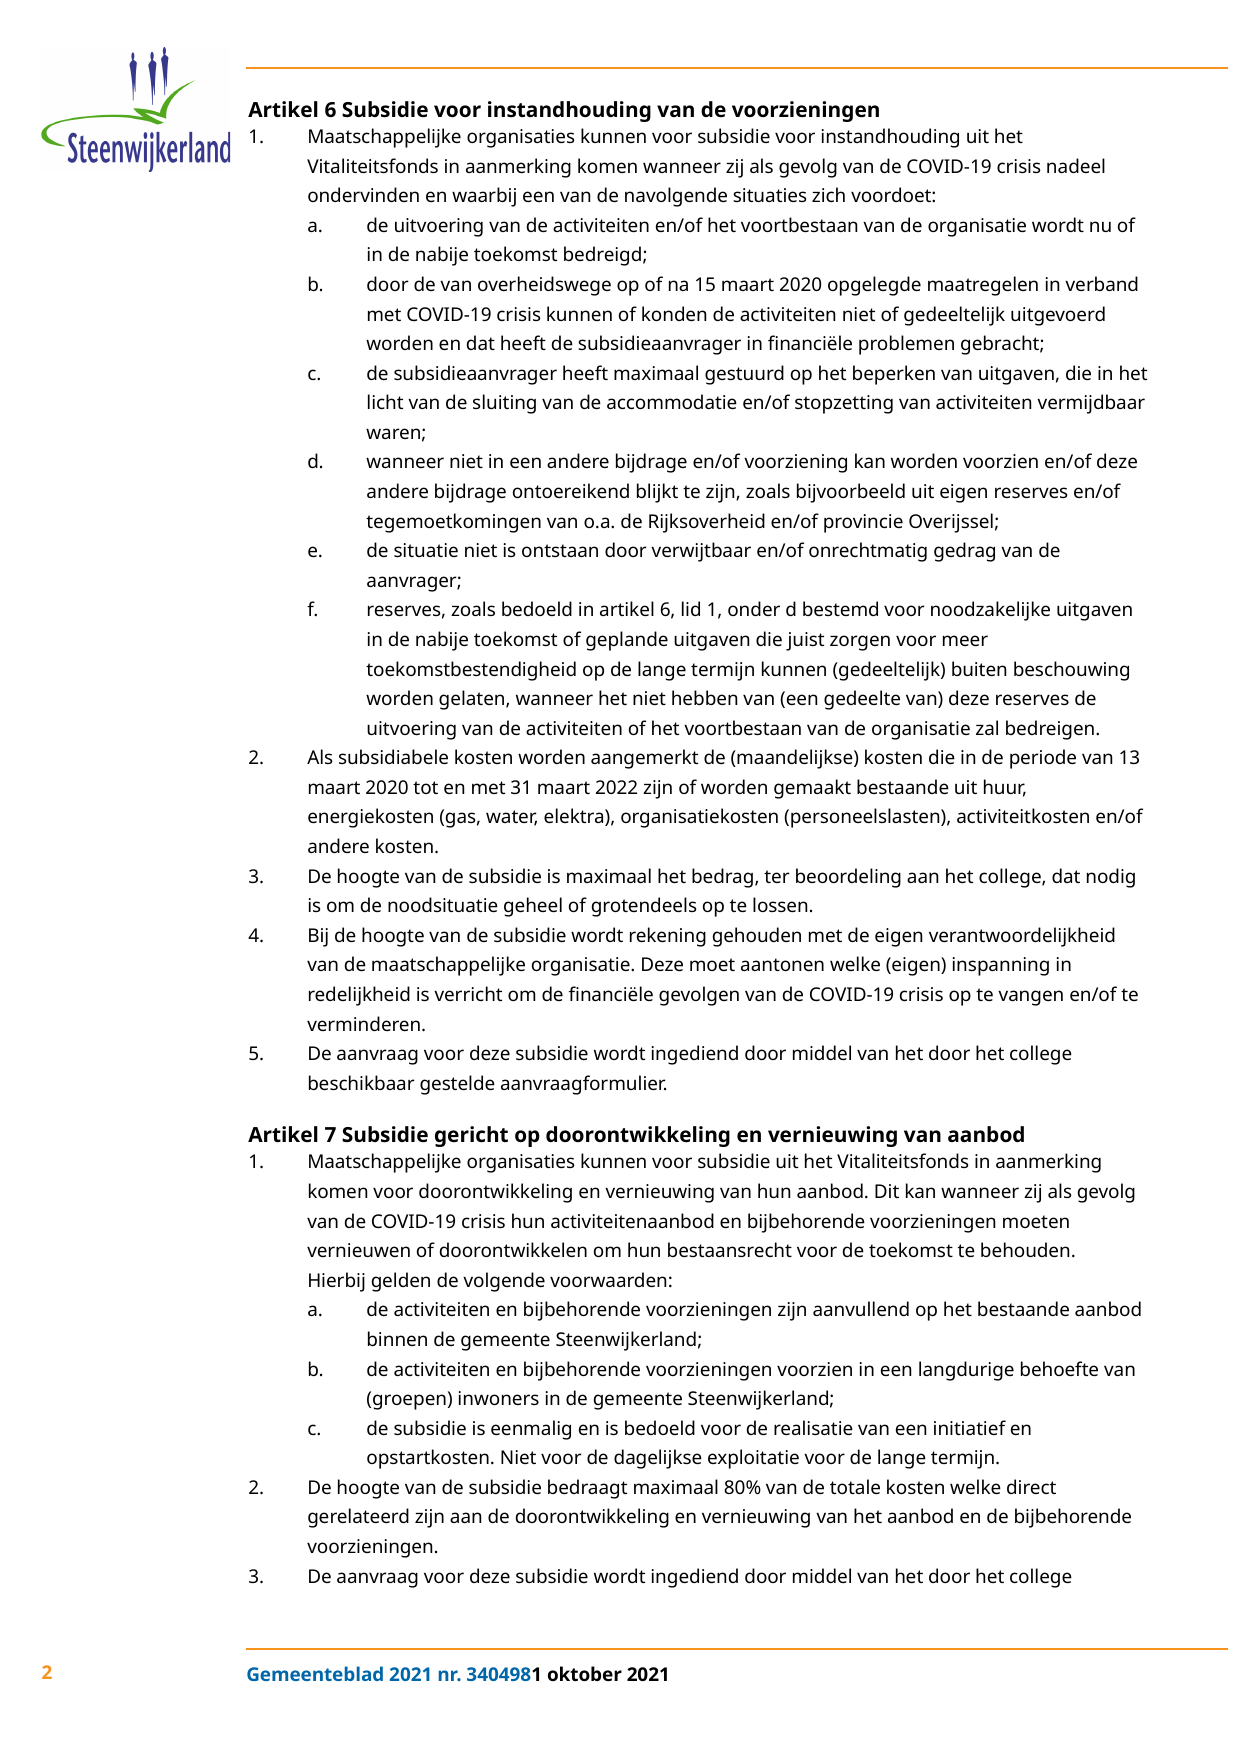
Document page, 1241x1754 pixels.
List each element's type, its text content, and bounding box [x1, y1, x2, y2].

list de uitvoering van de activiteiten en/of het voortbestaan van de organisatie wordt nu of in de nabije toekomst bedreigd; [307, 212, 1152, 267]
list De aanvraag voor deze subsidie wordt ingediend door middel van het door het college [248, 1563, 1152, 1589]
list Maatschappelijke organisaties kunnen voor subsidie voor instandhouding uit het Vitaliteitsfonds in aanmerking komen wanneer zij als gevolg van de COVID-19 crisis nadeel ondervinden en waarbij een van de navolgende situaties zich voordoet: [248, 123, 1152, 208]
list de activiteiten en bijbehorende voorzieningen zijn aanvullend op het bestaande aanbod binnen de gemeente Steenwijkerland; [307, 1297, 1152, 1352]
list Hierbij gelden de volgende voorwaarden: [248, 1267, 1152, 1293]
list de subsidie is eenmalig en is bedoeld voor de realisatie van een initiatief en opstartkosten. Niet voor de dagelijkse exploitatie voor de lange termijn. [307, 1415, 1152, 1470]
list door de van overheidswege op of na 15 maart 2020 opgelegde maatregelen in verband met COVID-19 crisis kunnen of konden de activiteiten niet of gedeeltelijk uitgevoerd worden en dat heeft de subsidieaanvrager in financiële problemen gebracht; [307, 271, 1152, 356]
picture [41, 47, 231, 172]
text Artikel 6 Subsidie voor instandhouding van de voorzieningen [248, 95, 1152, 123]
list De hoogte van de subsidie bedraagt maximaal 80% van de totale kosten welke direct gerelateerd zijn aan de doorontwikkeling en vernieuwing van het aanbod en de bijbehorende voorzieningen. [248, 1474, 1152, 1559]
list de situatie niet is ontstaan door verwijtbaar en/of onrechtmatig gedrag van de aanvrager; [307, 537, 1152, 593]
text Artikel 7 Subsidie gericht op doorontwikkeling en vernieuwing van aanbod [248, 1120, 1152, 1149]
list wanneer niet in een andere bijdrage en/of voorziening kan worden voorzien en/of deze andere bijdrage ontoereikend blijkt te zijn, zoals bijvoorbeeld uit eigen reserves en/of tegemoetkomingen van o.a. de Rijksoverheid en/of provincie Overijssel; [307, 449, 1152, 533]
list De aanvraag voor deze subsidie wordt ingediend door middel van het door het college beschikbaar gestelde aanvraagformulier. [248, 1040, 1152, 1096]
list de subsidieaanvrager heeft maximaal gestuurd op het beperken van uitgaven, die in het licht van de sluiting van de accommodatie en/of stopzetting van activiteiten vermijdbaar waren; [307, 360, 1152, 445]
list Bij de hoogte van de subsidie wordt rekening gehouden met de eigen verantwoordelijkheid van de maatschappelijke organisatie. Deze moet aantonen welke (eigen) inspanning in redelijkheid is verricht om de financiële gevolgen van de COVID-19 crisis op te vangen en/of te verminderen. [248, 922, 1152, 1036]
list de activiteiten en bijbehorende voorzieningen voorzien in een langdurige behoefte van (groepen) inwoners in de gemeente Steenwijkerland; [307, 1356, 1152, 1411]
list Maatschappelijke organisaties kunnen voor subsidie uit het Vitaliteitsfonds in aanmerking komen voor doorontwikkeling en vernieuwing van hun aanbod. Dit kan wanneer zij als gevolg van de COVID-19 crisis hun activiteitenaanbod en bijbehorende voorzieningen moeten vernieuwen of doorontwikkelen om hun bestaansrecht voor de toekomst te behouden. [248, 1149, 1152, 1263]
list De hoogte van de subsidie is maximaal het bedrag, ter beoordeling aan het college, dat nodig is om de noodsituatie geheel of grotendeels op te lossen. [248, 863, 1152, 918]
list Als subsidiabele kosten worden aangemerkt de (maandelijkse) kosten die in de periode van 13 maart 2020 tot en met 31 maart 2022 zijn of worden gemaakt bestaande uit huur, energiekosten (gas, water, elektra), organisatiekosten (personeelslasten), activiteitkosten en/of andere kosten. [248, 744, 1152, 859]
list reserves, zoals bedoeld in artikel 6, lid 1, onder d bestemd voor noodzakelijke uitgaven in de nabije toekomst of geplande uitgaven die juist zorgen voor meer toekomstbestendigheid op de lange termijn kunnen (gedeeltelijk) buiten beschouwing worden gelaten, wanneer het niet hebben van (een gedeelte van) deze reserves de uitvoering van de activiteiten of het voortbestaan van de organisatie zal bedreigen. [307, 597, 1152, 741]
